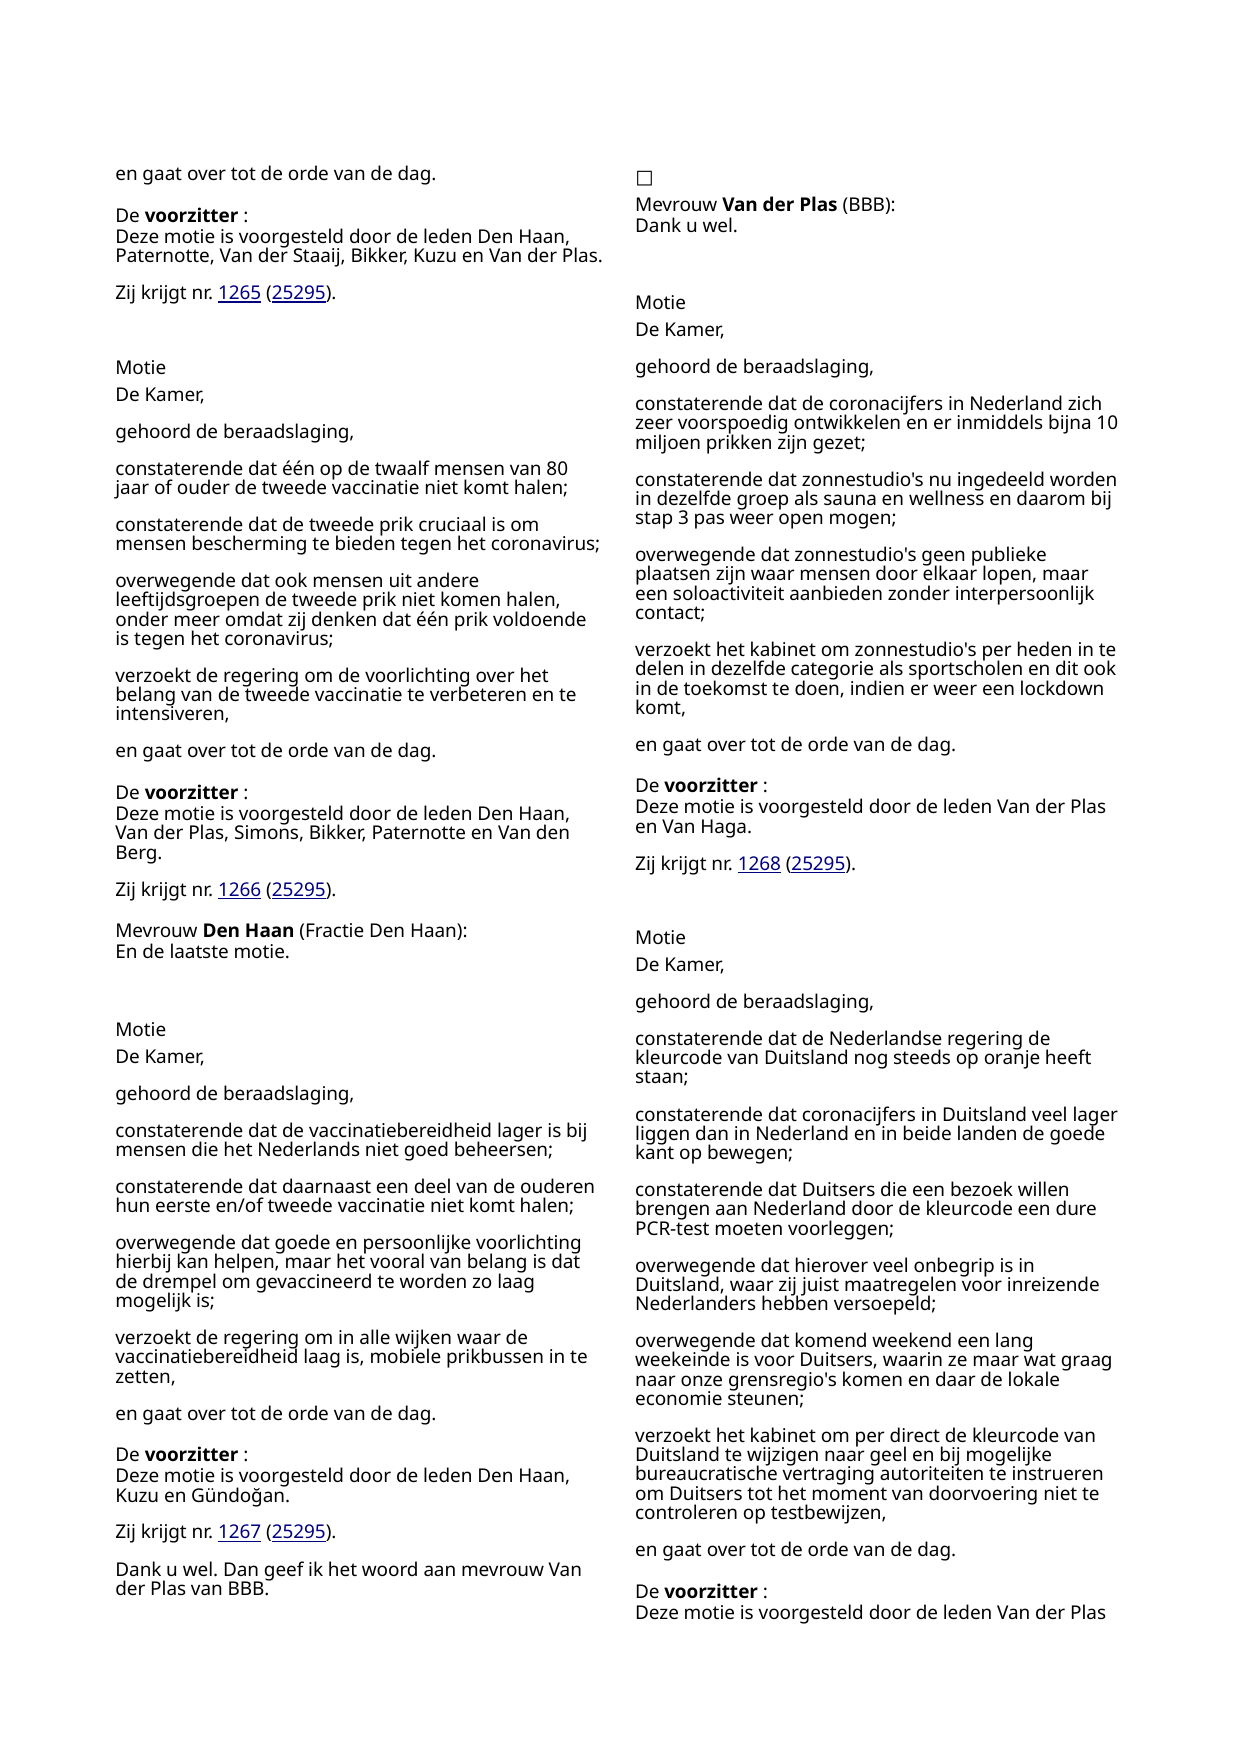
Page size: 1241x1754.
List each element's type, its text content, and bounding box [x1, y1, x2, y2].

text Deze motie is voorgesteld door de leden Den Haan, Van der Plas, Simons, Bikker, Paternotte en Van den Berg. [115, 805, 605, 863]
text Mevrouw Van der Plas (BBB): [635, 191, 1125, 217]
text Motie [635, 289, 1125, 315]
text De voorzitter : [635, 773, 1125, 798]
text gehoord de beraadslaging, [115, 423, 605, 442]
text verzoekt het kabinet om per direct de kleurcode van Duitsland te wijzigen naar geel en bij mogelijke bureaucratische vertraging autoriteiten te instrueren om Duitsers tot het moment van doorvoering niet te controleren op testbewijzen, [635, 1427, 1125, 1523]
text en gaat over tot de orde van de dag. [115, 742, 605, 762]
text en gaat over tot de orde van de dag. [635, 736, 1125, 755]
text Motie [115, 354, 605, 380]
text constaterende dat de coronacijfers in Nederland zich zeer voorspoedig ontwikkelen en er inmiddels bijna 10 miljoen prikken zijn gezet; [635, 395, 1125, 453]
text De Kamer, [115, 386, 605, 405]
text gehoord de beraadslaging, [635, 358, 1125, 377]
text overwegende dat ook mensen uit andere leeftijdsgroepen de tweede prik niet komen halen, onder meer omdat zij denken dat één prik voldoende is tegen het coronavirus; [115, 572, 605, 649]
text Deze motie is voorgesteld door de leden Den Haan, Paternotte, Van der Staaij, Bikker, Kuzu en Van der Plas. [115, 228, 605, 267]
text constaterende dat coronacijfers in Duitsland veel lager liggen dan in Nederland en in beide landen de goede kant op bewegen; [635, 1106, 1125, 1163]
text De voorzitter : [635, 1578, 1125, 1604]
text Mevrouw Den Haan (Fractie Den Haan): [115, 918, 605, 943]
text constaterende dat zonnestudio's nu ingedeeld worden in dezelfde groep als sauna en wellness en daarom bij stap 3 pas weer open mogen; [635, 471, 1125, 528]
text De voorzitter : [115, 1442, 605, 1467]
text Zij krijgt nr. 1265 (25295). [115, 284, 605, 303]
text Deze motie is voorgesteld door de leden Van der Plas [635, 1604, 1125, 1623]
text constaterende dat Duitsers die een bezoek willen brengen aan Nederland door de kleurcode een dure PCR-test moeten voorleggen; [635, 1181, 1125, 1239]
text overwegende dat komend weekend een lang weekeinde is voor Duitsers, waarin ze maar wat graag naar onze grensregio's komen en daar de lokale economie steunen; [635, 1332, 1125, 1409]
text Motie [635, 924, 1125, 950]
text en gaat over tot de orde van de dag. [635, 1541, 1125, 1560]
text overwegende dat hierover veel onbegrip is in Duitsland, waar zij juist maatregelen voor inreizende Nederlanders hebben versoepeld; [635, 1257, 1125, 1314]
text overwegende dat zonnestudio's geen publieke plaatsen zijn waar mensen door elkaar lopen, maar een soloactiviteit aanbieden zonder interpersoonlijk contact; [635, 546, 1125, 623]
text constaterende dat de vaccinatiebereidheid lager is bij mensen die het Nederlands niet goed beheersen; [115, 1122, 605, 1160]
text constaterende dat de Nederlandse regering de kleurcode van Duitsland nog steeds op oranje heeft staan; [635, 1030, 1125, 1088]
text En de laatste motie. [115, 943, 605, 963]
text De voorzitter : [115, 202, 605, 228]
text constaterende dat daarnaast een deel van de ouderen hun eerste en/of tweede vaccinatie niet komt halen; [115, 1178, 605, 1217]
text en gaat over tot de orde van de dag. [115, 1404, 605, 1424]
text De voorzitter : [115, 779, 605, 805]
text Zij krijgt nr. 1268 (25295). [635, 855, 1125, 874]
text verzoekt de regering om in alle wijken waar de vaccinatiebereidheid laag is, mobiele prikbussen in te zetten, [115, 1329, 605, 1387]
text constaterende dat één op de twaalf mensen van 80 jaar of ouder de tweede vaccinatie niet komt halen; [115, 459, 605, 498]
text constaterende dat de tweede prik cruciaal is om mensen bescherming te bieden tegen het coronavirus; [115, 516, 605, 554]
text en gaat over tot de orde van de dag. [115, 165, 605, 184]
text De Kamer, [115, 1048, 605, 1067]
text De Kamer, [635, 956, 1125, 975]
text verzoekt het kabinet om zonnestudio's per heden in te delen in dezelfde categorie als sportscholen en dit ook in de toekomst te doen, indien er weer een lockdown komt, [635, 641, 1125, 718]
text De Kamer, [635, 321, 1125, 340]
text gehoord de beraadslaging, [115, 1085, 605, 1104]
text overwegende dat goede en persoonlijke voorlichting hierbij kan helpen, maar het vooral van belang is dat de drempel om gevaccineerd te worden zo laag mogelijk is; [115, 1234, 605, 1311]
text Deze motie is voorgesteld door de leden Van der Plas en Van Haga. [635, 798, 1125, 837]
text verzoekt de regering om de voorlichting over het belang van de tweede vaccinatie te verbeteren en te intensiveren, [115, 667, 605, 725]
text Dank u wel. Dan geef ik het woord aan mevrouw Van der Plas van BBB. [115, 1561, 605, 1599]
text Dank u wel. [635, 217, 1125, 236]
text Zij krijgt nr. 1266 (25295). [115, 881, 605, 900]
text Motie [115, 1016, 605, 1042]
text Zij krijgt nr. 1267 (25295). [115, 1523, 605, 1543]
text Deze motie is voorgesteld door de leden Den Haan, Kuzu en Gündoğan. [115, 1467, 605, 1506]
text gehoord de beraadslaging, [635, 993, 1125, 1012]
text ⬜ [635, 165, 1125, 191]
